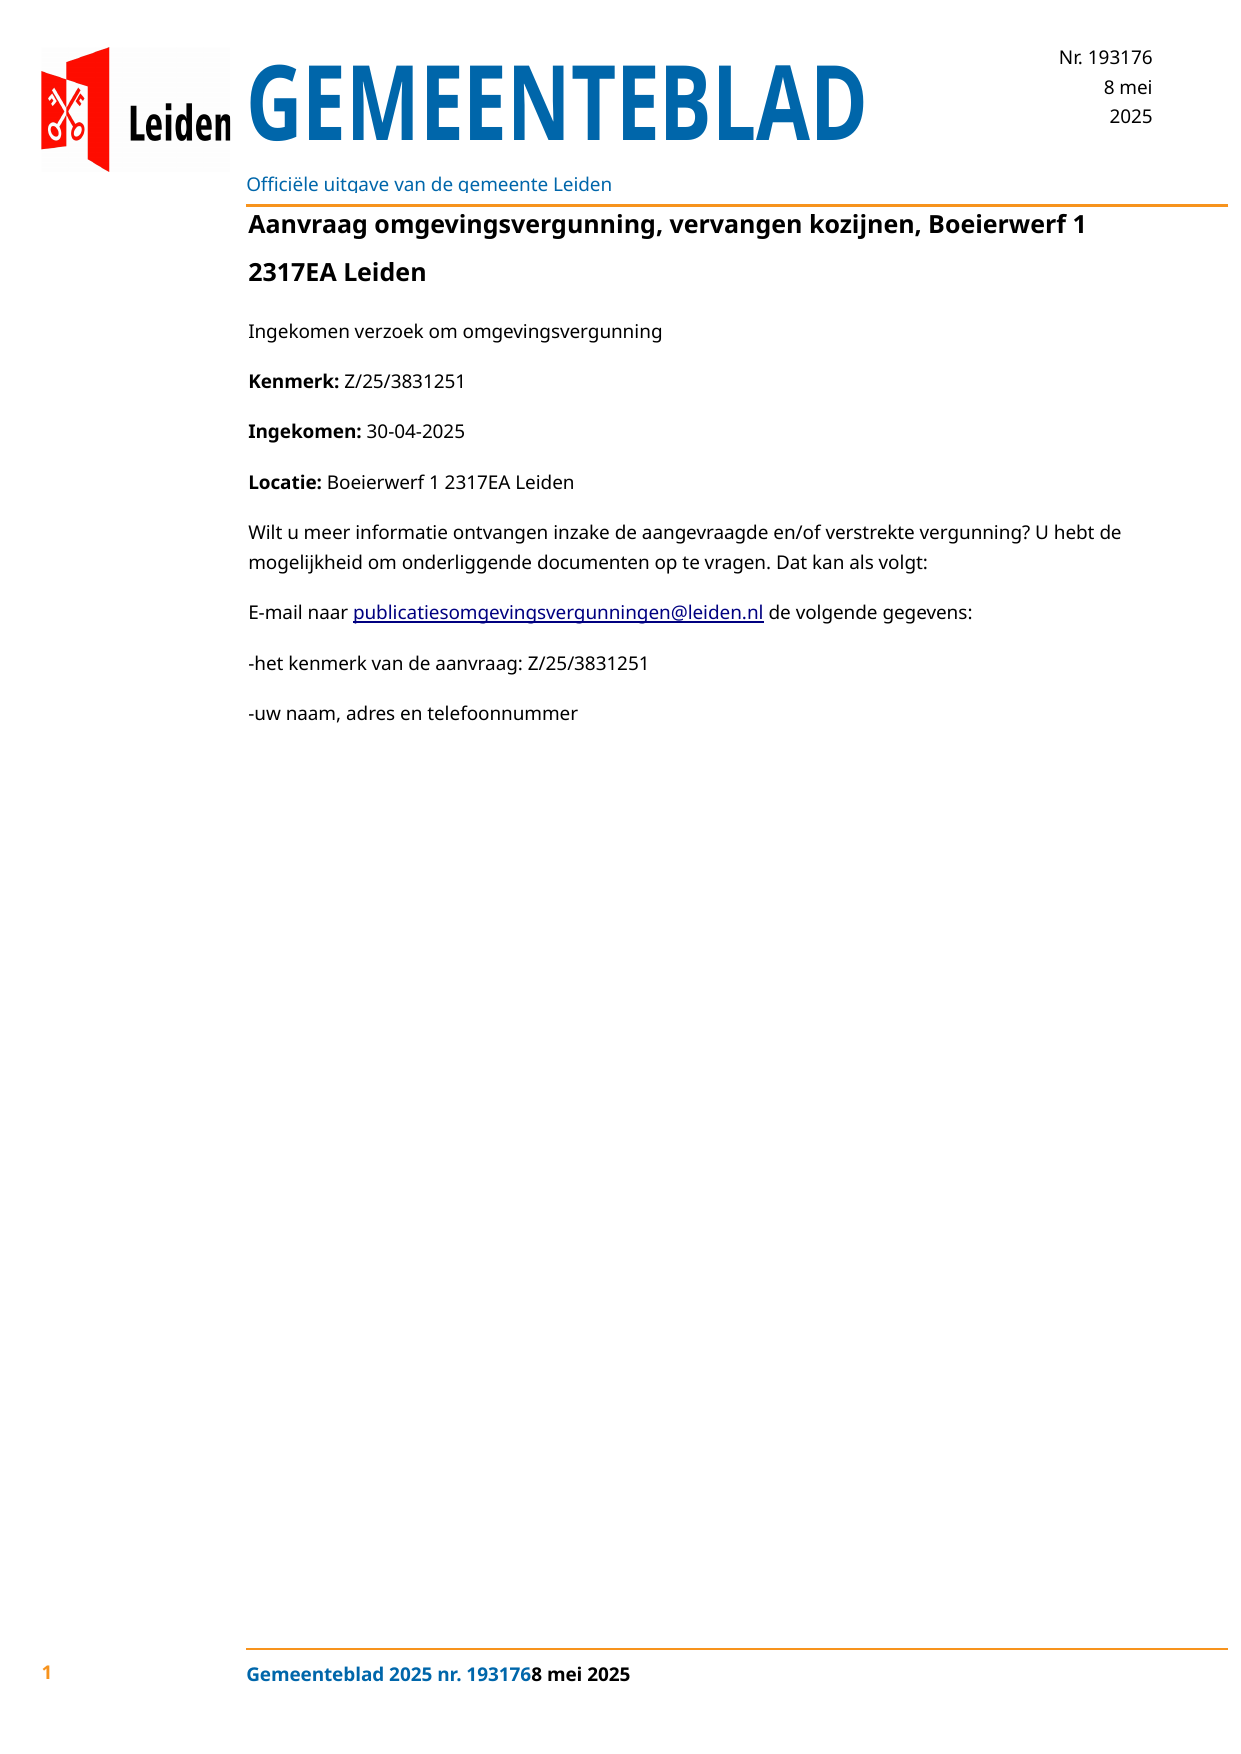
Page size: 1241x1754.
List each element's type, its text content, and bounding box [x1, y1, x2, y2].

text Wilt u meer informatie ontvangen inzake de aangevraagde en/of verstrekte vergunning? U hebt de mogelijkheid om onderliggende documenten op te vragen. Dat kan als volgt: [248, 519, 1152, 575]
text Aanvraag omgevingsvergunning, vervangen kozijnen, Boeierwerf 1 2317EA Leiden [248, 207, 1152, 288]
text -uw naam, adres en telefoonnummer [248, 700, 1152, 726]
text Locatie: Boeierwerf 1 2317EA Leiden [248, 469, 1152, 495]
text -het kenmerk van de aanvraag: Z/25/3831251 [248, 650, 1152, 676]
text Kenmerk: Z/25/3831251 [248, 368, 1152, 394]
text Ingekomen: 30-04-2025 [248, 419, 1152, 444]
picture [41, 47, 231, 172]
text E-mail naar publicatiesomgevingsvergunningen@leiden.nl de volgende gegevens: [248, 599, 1152, 625]
text Ingekomen verzoek om omgevingsvergunning [248, 318, 1152, 344]
